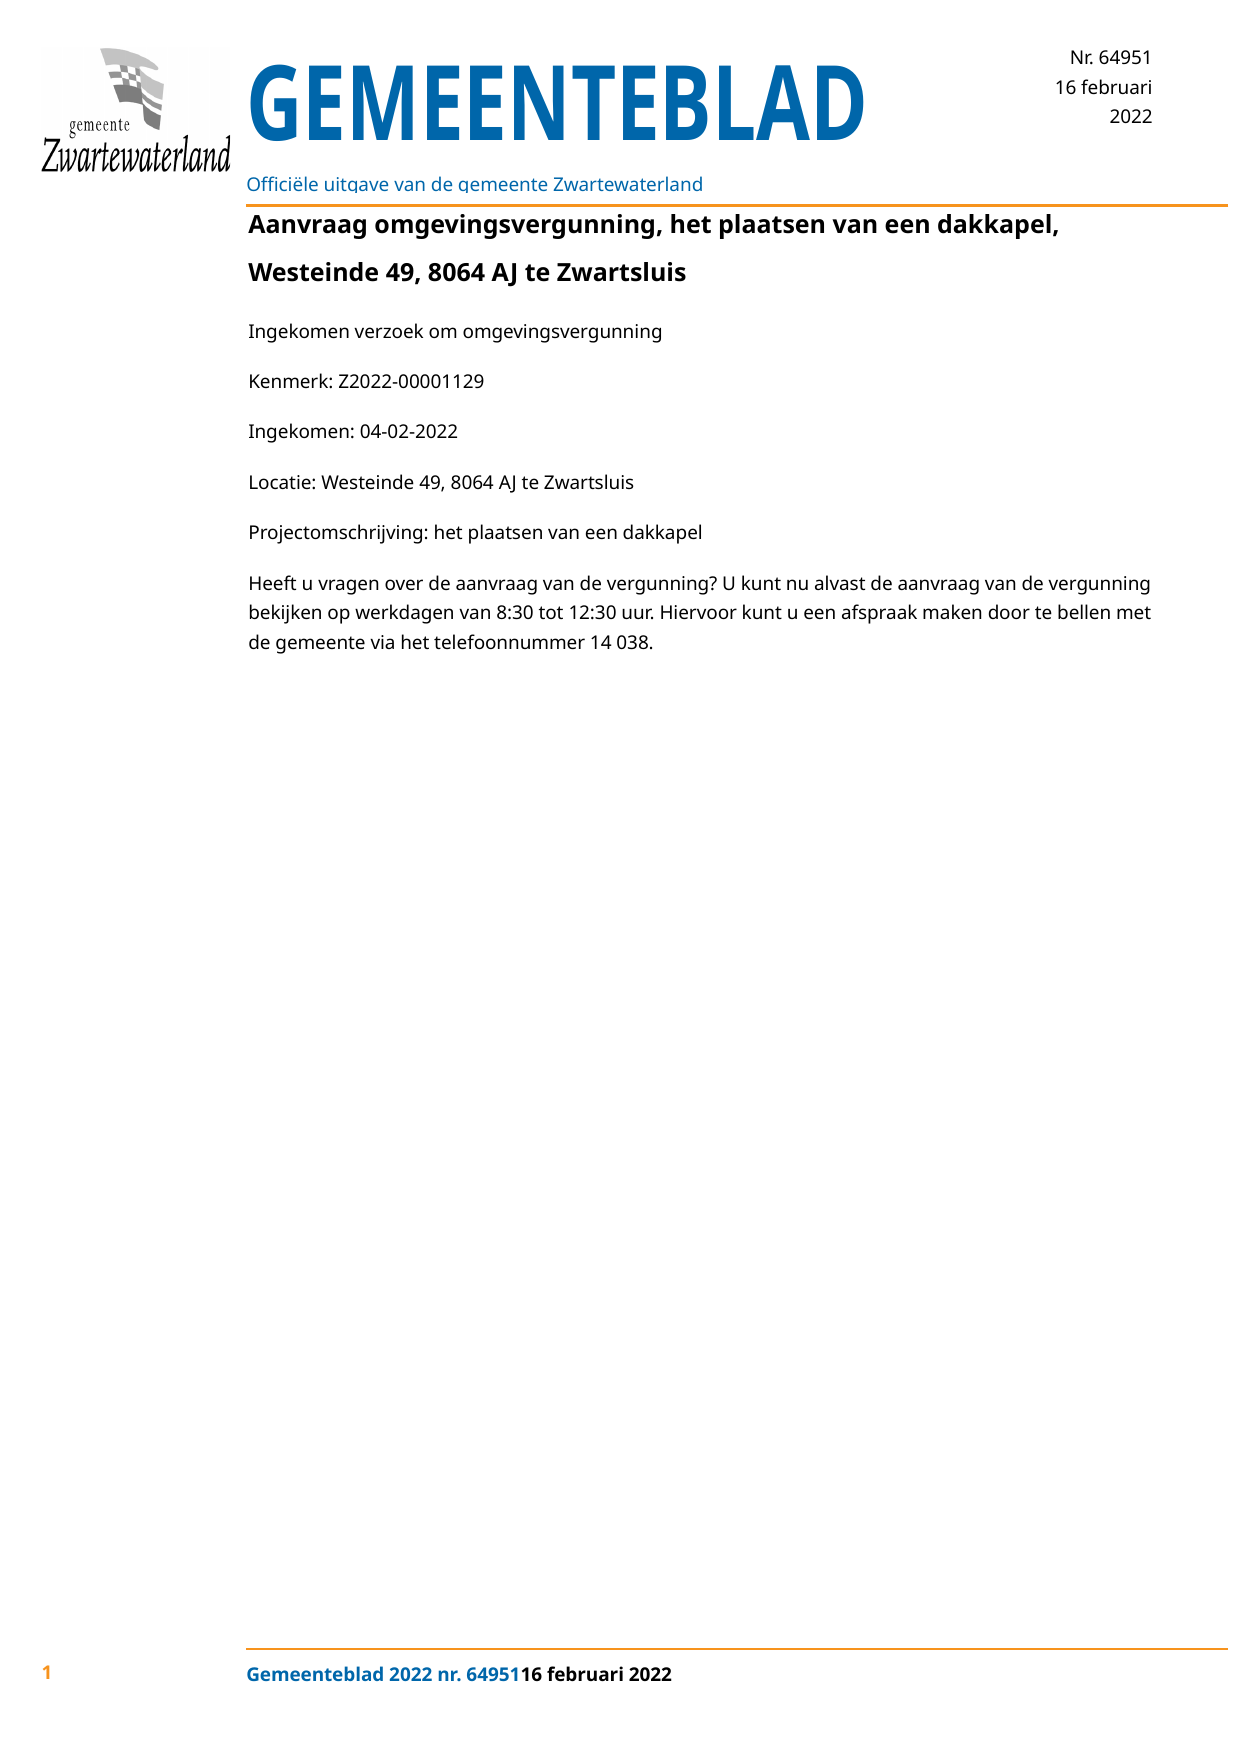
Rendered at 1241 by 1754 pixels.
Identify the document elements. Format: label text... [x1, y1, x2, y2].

text Projectomschrijving: het plaatsen van een dakkapel [248, 519, 1152, 545]
picture [41, 47, 231, 172]
text Ingekomen verzoek om omgevingsvergunning [248, 318, 1152, 344]
text Locatie: Westeinde 49, 8064 AJ te Zwartsluis [248, 469, 1152, 495]
text Heeft u vragen over de aanvraag van de vergunning? U kunt nu alvast de aanvraag van de vergunning bekijken op werkdagen van 8:30 tot 12:30 uur. Hiervoor kunt u een afspraak maken door te bellen met de gemeente via het telefoonnummer 14 038. [248, 570, 1152, 655]
text Kenmerk: Z2022-00001129 [248, 368, 1152, 394]
text Ingekomen: 04-02-2022 [248, 419, 1152, 444]
text Aanvraag omgevingsvergunning, het plaatsen van een dakkapel, Westeinde 49, 8064 AJ te Zwartsluis [248, 207, 1152, 288]
